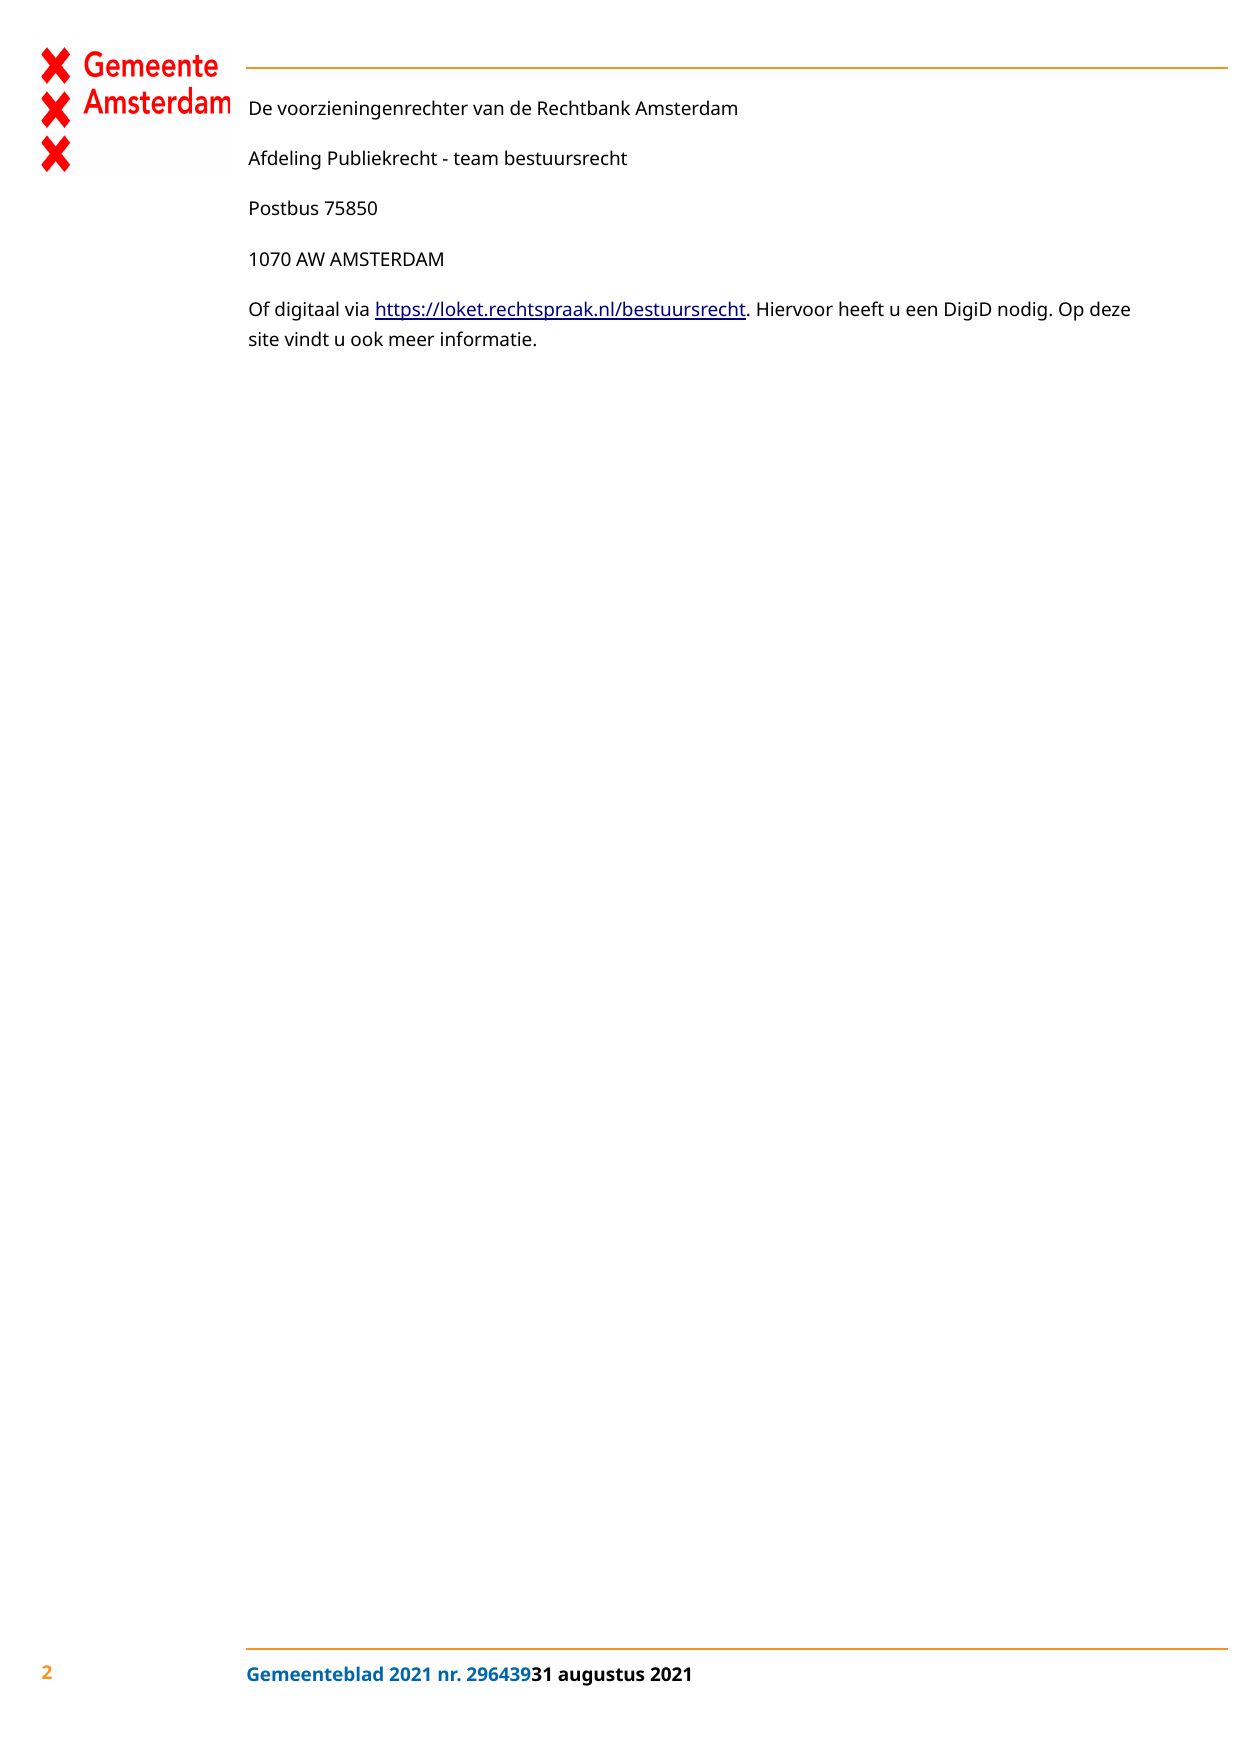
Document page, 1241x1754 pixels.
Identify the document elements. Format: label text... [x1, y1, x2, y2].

text De voorzieningenrechter van de Rechtbank Amsterdam [248, 95, 1152, 121]
picture [41, 47, 231, 172]
text 1070 AW AMSTERDAM [248, 246, 1152, 272]
text Of digitaal via https://loket.rechtspraak.nl/bestuursrecht. Hiervoor heeft u een DigiD nodig. Op deze site vindt u ook meer informatie. [248, 296, 1152, 352]
text Postbus 75850 [248, 196, 1152, 221]
text Afdeling Publiekrecht - team bestuursrecht [248, 145, 1152, 171]
